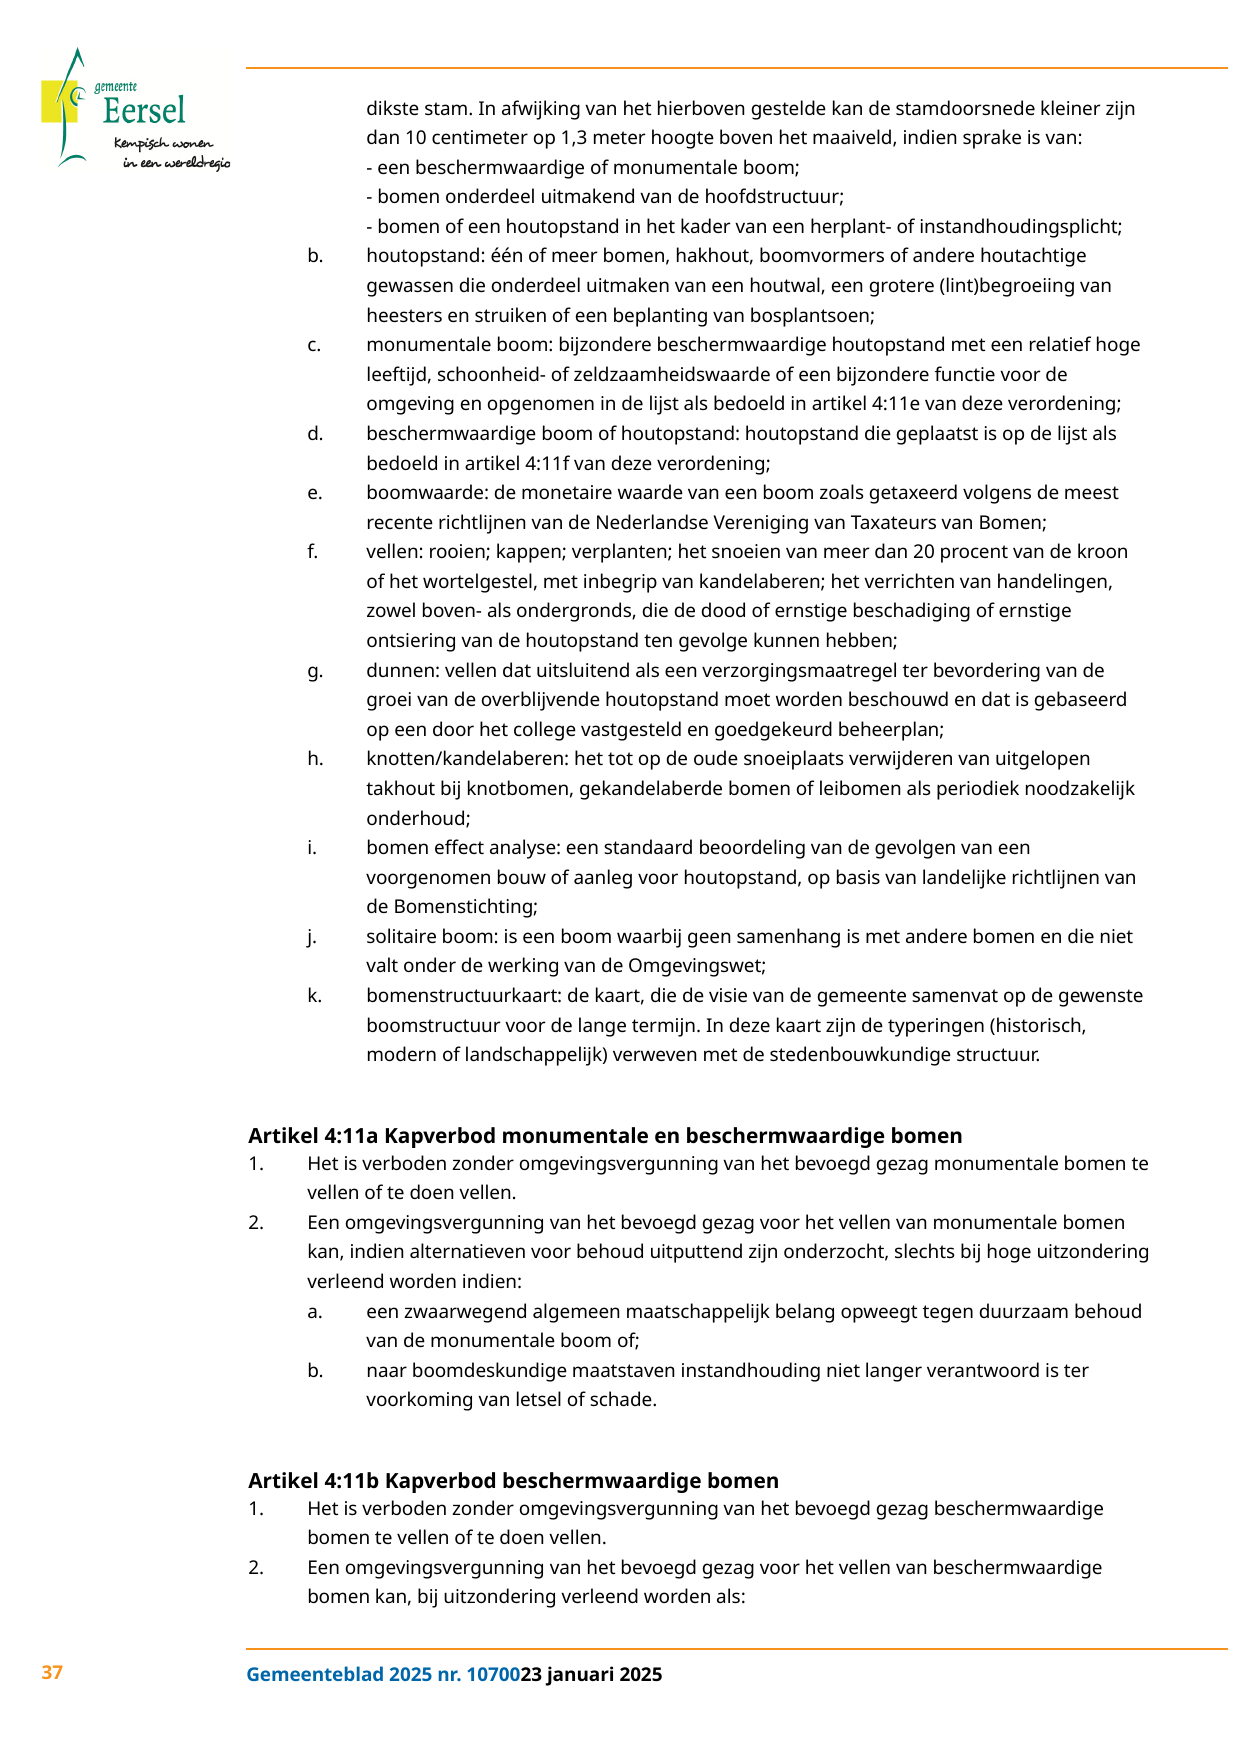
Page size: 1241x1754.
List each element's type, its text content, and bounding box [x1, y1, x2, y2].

list vellen: rooien; kappen; verplanten; het snoeien van meer dan 20 procent van de kroon of het wortelgestel, met inbegrip van kandelaberen; het verrichten van handelingen, zowel boven- als ondergronds, die de dood of ernstige beschadiging of ernstige ontsiering van de houtopstand ten gevolge kunnen hebben; [307, 538, 1152, 653]
list bomen effect analyse: een standaard beoordeling van de gevolgen van een voorgenomen bouw of aanleg voor houtopstand, op basis van landelijke richtlijnen van de Bomenstichting; [307, 834, 1152, 919]
text Artikel 4:11a Kapverbod monumentale en beschermwaardige bomen [248, 1121, 1152, 1150]
list knotten/kandelaberen: het tot op de oude snoeiplaats verwijderen van uitgelopen takhout bij knotbomen, gekandelaberde bomen of leibomen als periodiek noodzakelijk onderhoud; [307, 746, 1152, 831]
list dunnen: vellen dat uitsluitend als een verzorgingsmaatregel ter bevordering van de groei van de overblijvende houtopstand moet worden beschouwd en dat is gebaseerd op een door het college vastgesteld en goedgekeurd beheerplan; [307, 657, 1152, 742]
text Artikel 4:11b Kapverbod beschermwaardige bomen [248, 1467, 1152, 1495]
list - bomen of een houtopstand in het kader van een herplant- of instandhoudingsplicht; [307, 213, 1152, 239]
list beschermwaardige boom of houtopstand: houtopstand die geplaatst is op de lijst als bedoeld in artikel 4:11f van deze verordening; [307, 420, 1152, 476]
list een zwaarwegend algemeen maatschappelijk belang opweegt tegen duurzaam behoud van de monumentale boom of; [307, 1298, 1152, 1353]
list bomenstructuurkaart: de kaart, die de visie van de gemeente samenvat op de gewenste boomstructuur voor de lange termijn. In deze kaart zijn de typeringen (historisch, modern of landschappelijk) verweven met de stedenbouwkundige structuur. [307, 982, 1152, 1067]
list solitaire boom: is een boom waarbij geen samenhang is met andere bomen en die niet valt onder de werking van de Omgevingswet; [307, 923, 1152, 978]
picture [41, 47, 231, 172]
list - een beschermwaardige of monumentale boom; [307, 154, 1152, 180]
list Een omgevingsvergunning van het bevoegd gezag voor het vellen van monumentale bomen kan, indien alternatieven voor behoud uitputtend zijn onderzocht, slechts bij hoge uitzondering verleend worden indien: [248, 1209, 1152, 1294]
list monumentale boom: bijzondere beschermwaardige houtopstand met een relatief hoge leeftijd, schoonheid- of zeldzaamheidswaarde of een bijzondere functie voor de omgeving en opgenomen in de lijst als bedoeld in artikel 4:11e van deze verordening; [307, 331, 1152, 416]
list houtopstand: één of meer bomen, hakhout, boomvormers of andere houtachtige gewassen die onderdeel uitmaken van een houtwal, een grotere (lint)begroeiing van heesters en struiken of een beplanting van bosplantsoen; [307, 243, 1152, 328]
list dikste stam. In afwijking van het hierboven gestelde kan de stamdoorsnede kleiner zijn dan 10 centimeter op 1,3 meter hoogte boven het maaiveld, indien sprake is van: [307, 95, 1152, 150]
list - bomen onderdeel uitmakend van de hoofdstructuur; [307, 183, 1152, 209]
list naar boomdeskundige maatstaven instandhouding niet langer verantwoord is ter voorkoming van letsel of schade. [307, 1357, 1152, 1412]
list Een omgevingsvergunning van het bevoegd gezag voor het vellen van beschermwaardige bomen kan, bij uitzondering verleend worden als: [248, 1554, 1152, 1609]
list boomwaarde: de monetaire waarde van een boom zoals getaxeerd volgens de meest recente richtlijnen van de Nederlandse Vereniging van Taxateurs van Bomen; [307, 479, 1152, 535]
list Het is verboden zonder omgevingsvergunning van het bevoegd gezag monumentale bomen te vellen of te doen vellen. [248, 1150, 1152, 1205]
list Het is verboden zonder omgevingsvergunning van het bevoegd gezag beschermwaardige bomen te vellen of te doen vellen. [248, 1495, 1152, 1550]
